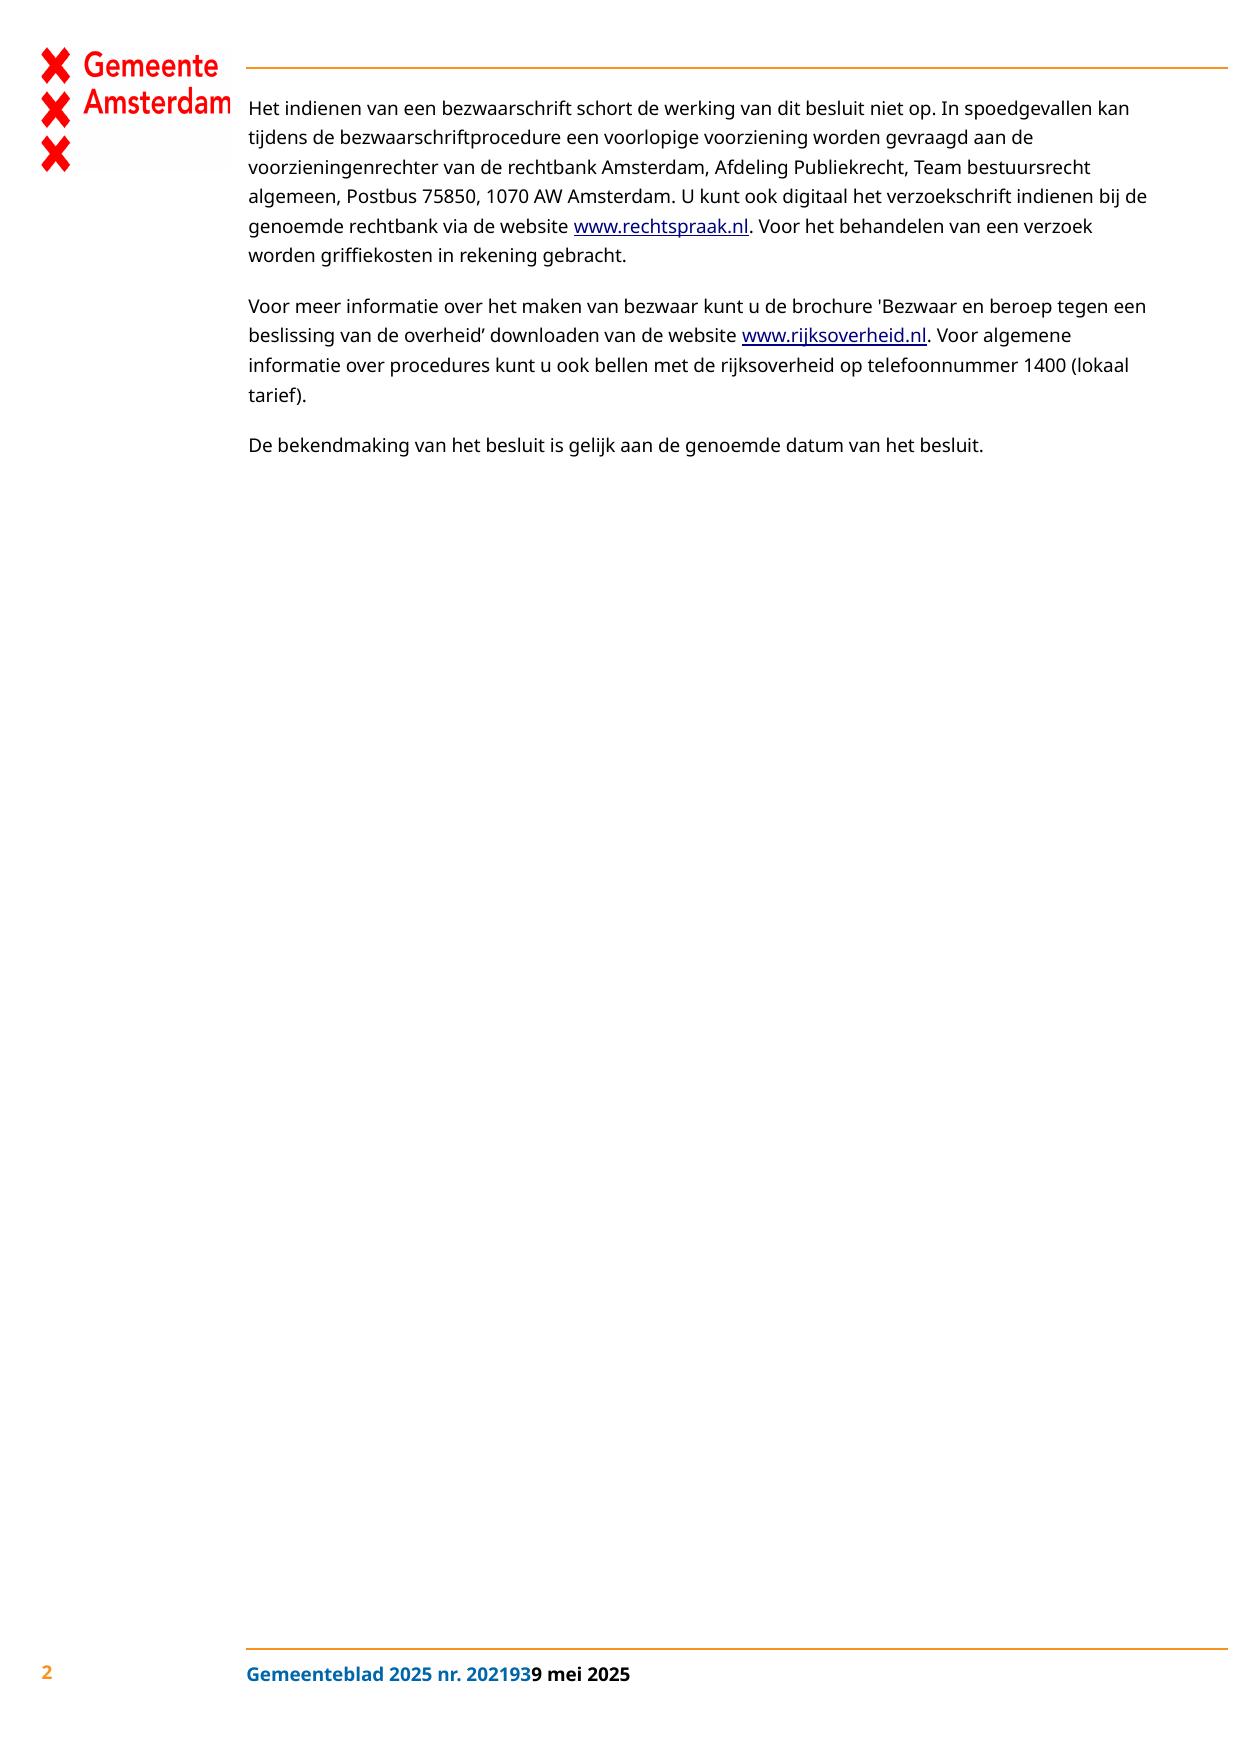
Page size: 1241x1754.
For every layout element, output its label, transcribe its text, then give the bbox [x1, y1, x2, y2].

picture [41, 47, 231, 172]
text Het indienen van een bezwaarschrift schort de werking van dit besluit niet op. In spoedgevallen kan tijdens de bezwaarschriftprocedure een voorlopige voorziening worden gevraagd aan de voorzieningenrechter van de rechtbank Amsterdam, Afdeling Publiekrecht, Team bestuursrecht algemeen, Postbus 75850, 1070 AW Amsterdam. U kunt ook digitaal het verzoekschrift indienen bij de genoemde rechtbank via de website www.rechtspraak.nl. Voor het behandelen van een verzoek worden griffiekosten in rekening gebracht. [248, 95, 1152, 268]
text Voor meer informatie over het maken van bezwaar kunt u de brochure 'Bezwaar en beroep tegen een beslissing van de overheid’ downloaden van de website www.rijksoverheid.nl. Voor algemene informatie over procedures kunt u ook bellen met de rijksoverheid op telefoonnummer 1400 (lokaal tarief). [248, 293, 1152, 408]
text De bekendmaking van het besluit is gelijk aan de genoemde datum van het besluit. [248, 432, 1152, 458]
